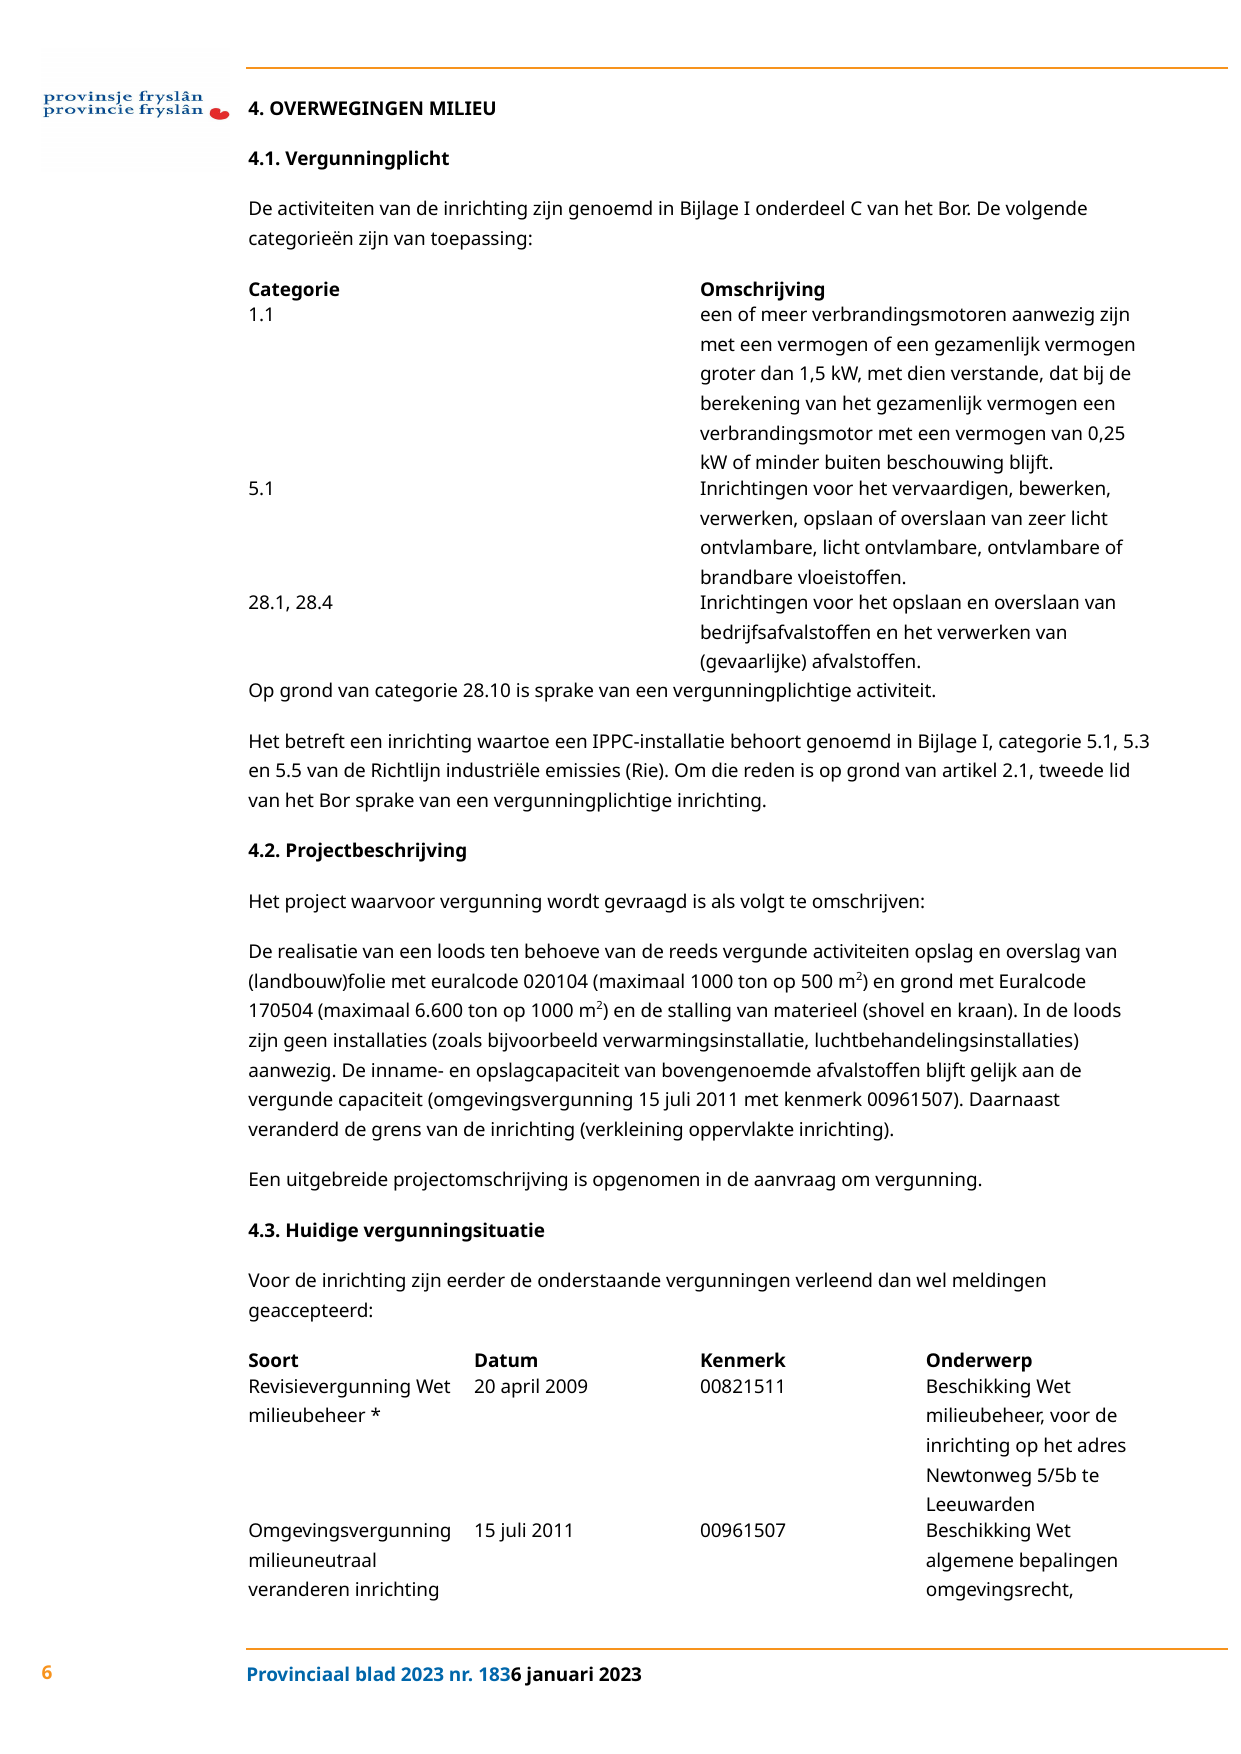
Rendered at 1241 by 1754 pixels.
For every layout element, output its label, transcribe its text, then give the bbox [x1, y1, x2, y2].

text 4.3. Huidige vergunningsituatie [248, 1217, 1152, 1243]
table_cell Beschikking Wet milieubeheer, voor de inrichting op het adres Newtonweg 5/5b te Leeuwarden [926, 1373, 1152, 1517]
text De activiteiten van de inrichting zijn genoemd in Bijlage I onderdeel C van het Bor. De volgende categorieën zijn van toepassing: [248, 196, 1152, 251]
table_cell Omgevingsvergunning milieuneutraal veranderen inrichting [248, 1517, 474, 1602]
text De realisatie van een loods ten behoeve van de reeds vergunde activiteiten opslag en overslag van (landbouw)folie met euralcode 020104 (maximaal 1000 ton op 500 m2) en grond met Euralcode 170504 (maximaal 6.600 ton op 1000 m2) en de stalling van materieel (shovel en kraan). In de loods zijn geen installaties (zoals bijvoorbeeld verwarmingsinstallatie, luchtbehandelingsinstallaties) aanwezig. De inname- en opslagcapaciteit van bovengenoemde afvalstoffen blijft gelijk aan de vergunde capaciteit (omgevingsvergunning 15 juli 2011 met kenmerk 00961507). Daarnaast veranderd de grens van de inrichting (verkleining oppervlakte inrichting). [248, 938, 1152, 1142]
text Het betreft een inrichting waartoe een IPPC-installatie behoort genoemd in Bijlage I, categorie 5.1, 5.3 en 5.5 van de Richtlijn industriële emissies (Rie). Om die reden is op grond van artikel 2.1, tweede lid van het Bor sprake van een vergunningplichtige inrichting. [248, 728, 1152, 813]
text Voor de inrichting zijn eerder de onderstaande vergunningen verleend dan wel meldingen geaccepteerd: [248, 1267, 1152, 1323]
table_cell 15 juli 2011 [474, 1517, 700, 1602]
text 4.2. Projectbeschrijving [248, 838, 1152, 863]
table_header Datum [474, 1348, 700, 1373]
table_cell 5.1 [248, 475, 700, 589]
table_header Onderwerp [926, 1348, 1152, 1373]
table_cell Inrichtingen voor het vervaardigen, bewerken, verwerken, opslaan of overslaan van zeer licht ontvlambare, licht ontvlambare, ontvlambare of brandbare vloeistoffen. [700, 475, 1152, 589]
table_header Omschrijving [700, 276, 1152, 301]
table_header Categorie [248, 276, 700, 301]
text Op grond van categorie 28.10 is sprake van een vergunningplichtige activiteit. [248, 678, 1152, 703]
table_cell 00961507 [700, 1517, 926, 1602]
table_cell Beschikking Wet algemene bepalingen omgevingsrecht, [926, 1517, 1152, 1602]
table_cell 1.1 [248, 301, 700, 475]
text 4. OVERWEGINGEN MILIEU [248, 95, 1152, 121]
picture [41, 47, 231, 172]
table_cell Inrichtingen voor het opslaan en overslaan van bedrijfsafvalstoffen en het verwerken van (gevaarlijke) afvalstoffen. [700, 590, 1152, 674]
text Een uitgebreide projectomschrijving is opgenomen in de aanvraag om vergunning. [248, 1166, 1152, 1192]
text Het project waarvoor vergunning wordt gevraagd is als volgt te omschrijven: [248, 888, 1152, 914]
table_header Soort [248, 1348, 474, 1373]
table_cell een of meer verbrandingsmotoren aanwezig zijn met een vermogen of een gezamenlijk vermogen groter dan 1,5 kW, met dien verstande, dat bij de berekening van het gezamenlijk vermogen een verbrandingsmotor met een vermogen van 0,25 kW of minder buiten beschouwing blijft. [700, 301, 1152, 475]
table_cell 00821511 [700, 1373, 926, 1517]
table_header Kenmerk [700, 1348, 926, 1373]
table_cell Revisievergunning Wet milieubeheer * [248, 1373, 474, 1517]
text 4.1. Vergunningplicht [248, 145, 1152, 171]
table_cell 28.1, 28.4 [248, 590, 700, 674]
table_cell 20 april 2009 [474, 1373, 700, 1517]
